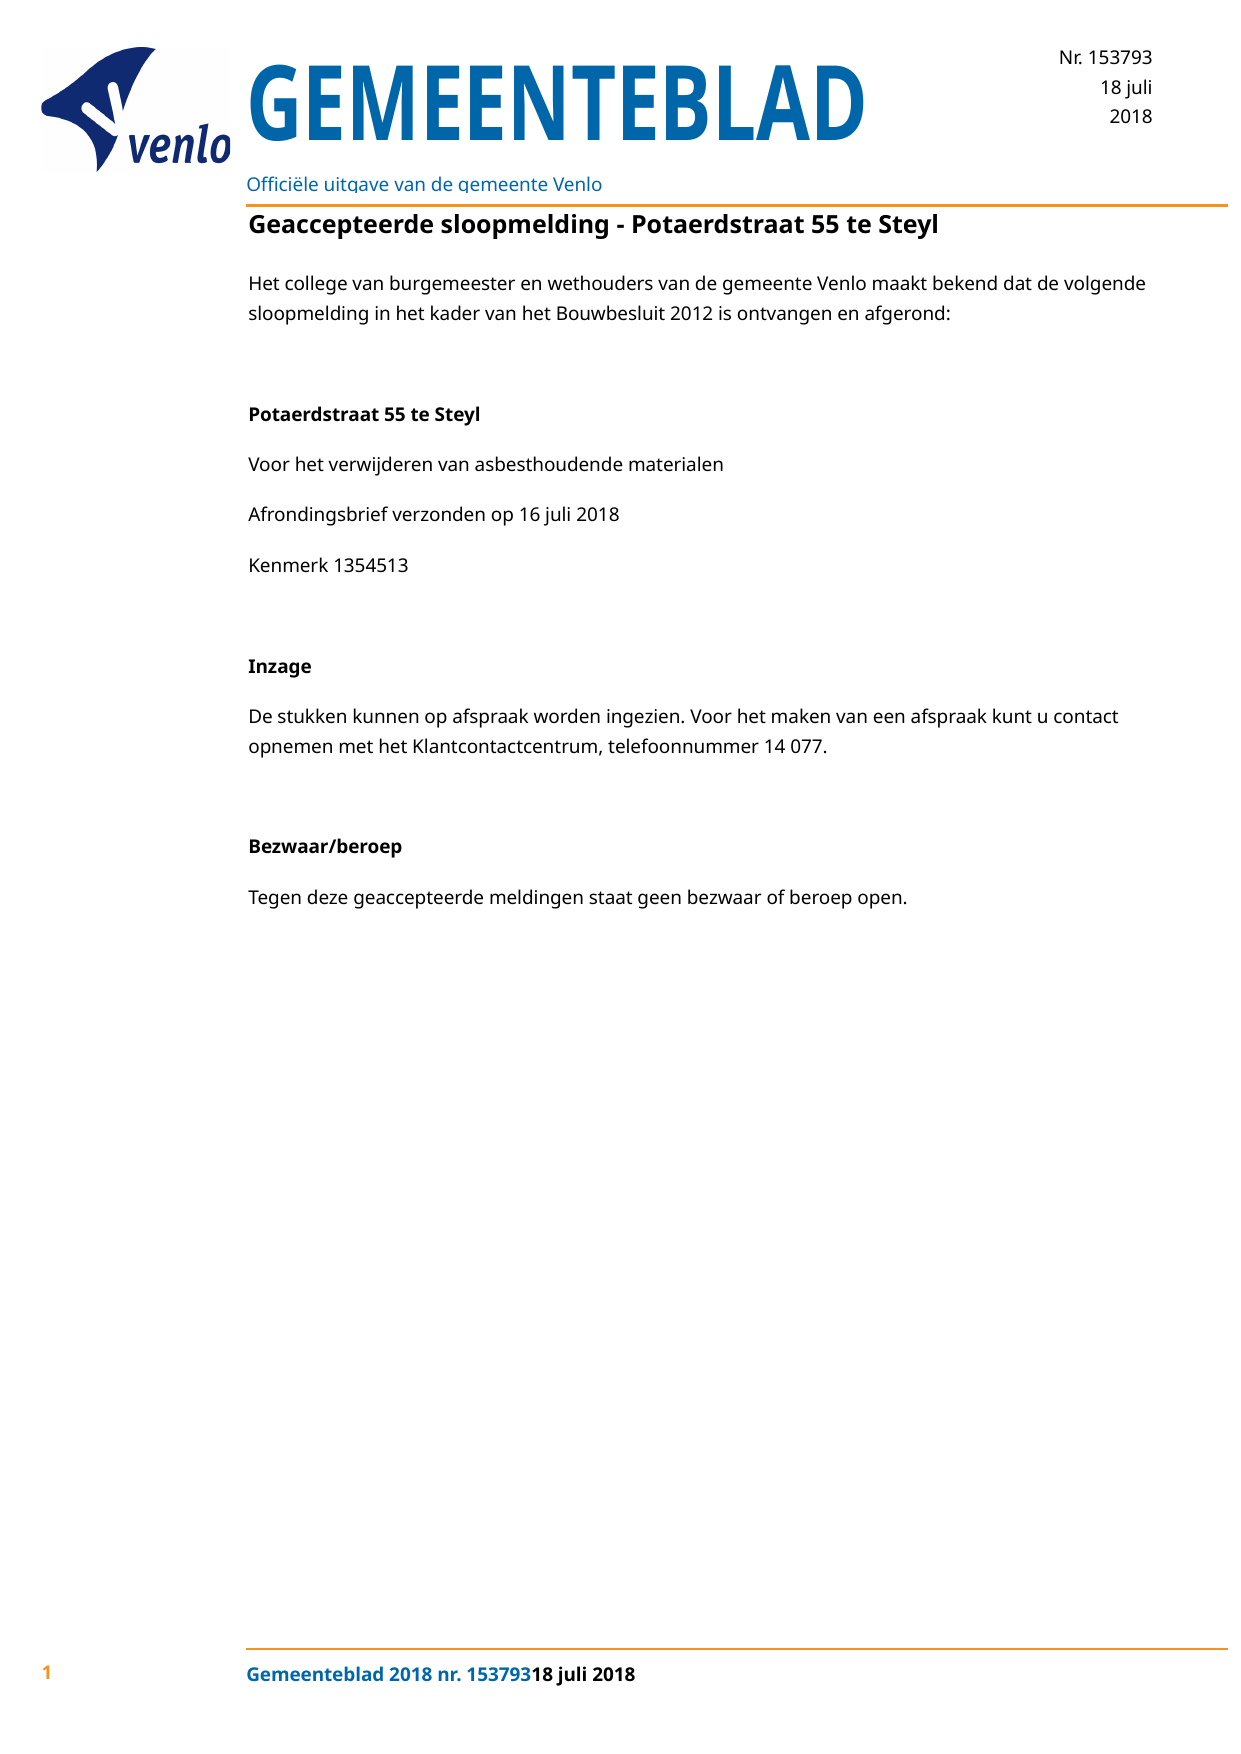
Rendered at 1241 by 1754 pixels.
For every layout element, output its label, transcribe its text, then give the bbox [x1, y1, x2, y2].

picture [41, 47, 231, 172]
text Voor het verwijderen van asbesthoudende materialen [248, 451, 1152, 477]
text Potaerdstraat 55 te Steyl [248, 401, 1152, 426]
text De stukken kunnen op afspraak worden ingezien. Voor het maken van een afspraak kunt u contact opnemen met het Klantcontactcentrum, telefoonnummer 14 077. [248, 703, 1152, 758]
text Bezwaar/beroep [248, 834, 1152, 859]
text Afrondingsbrief verzonden op 16 juli 2018 [248, 502, 1152, 527]
text Geaccepteerde sloopmelding - Potaerdstraat 55 te Steyl [248, 207, 1152, 241]
text Kenmerk 1354513 [248, 552, 1152, 578]
text Het college van burgemeester en wethouders van de gemeente Venlo maakt bekend dat de volgende sloopmelding in het kader van het Bouwbesluit 2012 is ontvangen en afgerond: [248, 270, 1152, 326]
text Tegen deze geaccepteerde meldingen staat geen bezwaar of beroep open. [248, 884, 1152, 910]
text Inzage [248, 653, 1152, 678]
